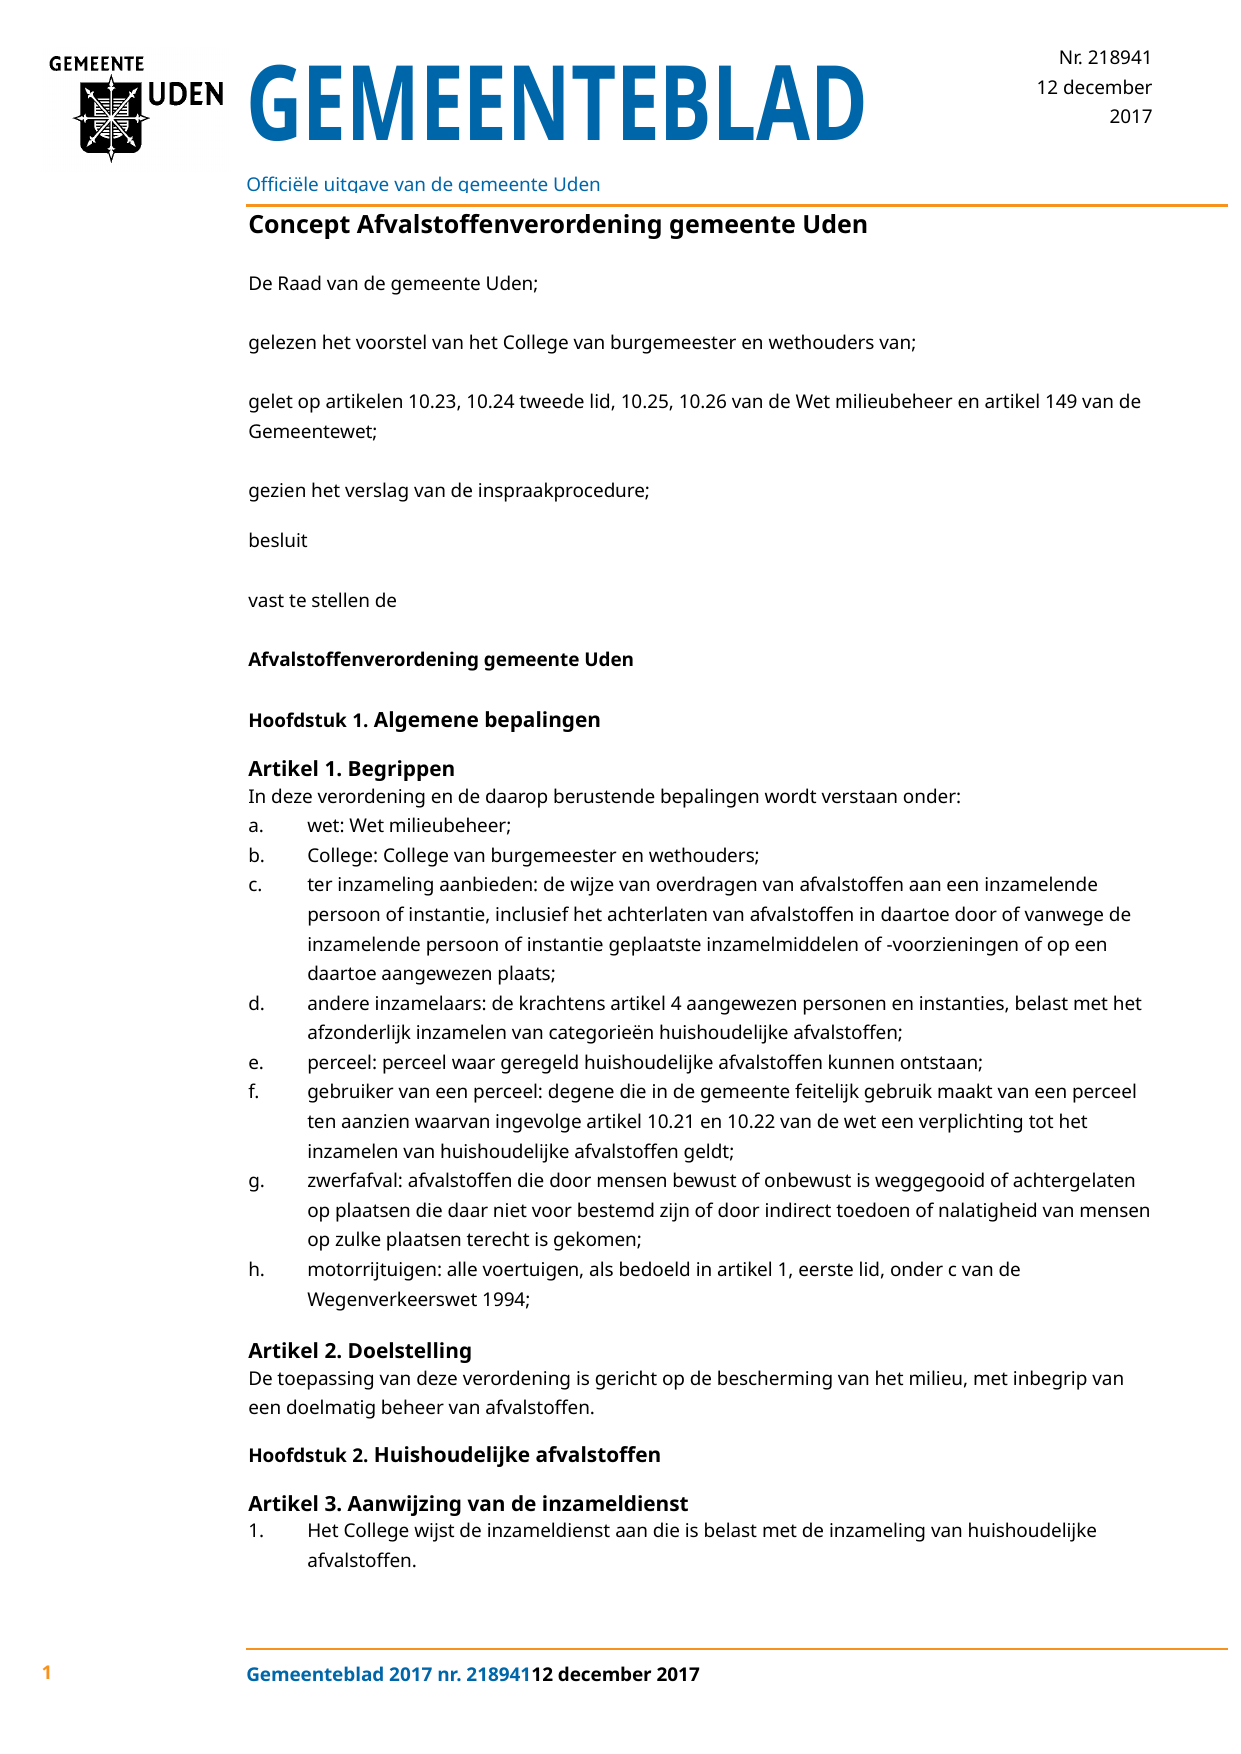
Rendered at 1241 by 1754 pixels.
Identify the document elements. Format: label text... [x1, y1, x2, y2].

list ter inzameling aanbieden: de wijze van overdragen van afvalstoffen aan een inzamelende persoon of instantie, inclusief het achterlaten van afvalstoffen in daartoe door of vanwege de inzamelende persoon of instantie geplaatste inzamelmiddelen of -voorzieningen of op een daartoe aangewezen plaats; [248, 872, 1152, 986]
text In deze verordening en de daarop berustende bepalingen wordt verstaan onder: [248, 783, 1152, 809]
text Hoofdstuk 2. Huishoudelijke afvalstoffen [248, 1440, 1152, 1468]
text Artikel 2. Doelstelling [248, 1336, 1152, 1365]
list zwerfafval: afvalstoffen die door mensen bewust of onbewust is weggegooid of achtergelaten op plaatsen die daar niet voor bestemd zijn of door indirect toedoen of nalatigheid van mensen op zulke plaatsen terecht is gekomen; [248, 1167, 1152, 1252]
list wet: Wet milieubeheer; [248, 812, 1152, 838]
text gezien het verslag van de inspraakprocedure; [248, 477, 1152, 503]
list College: College van burgemeester en wethouders; [248, 842, 1152, 868]
text De toepassing van deze verordening is gericht op de bescherming van het milieu, met inbegrip van een doelmatig beheer van afvalstoffen. [248, 1365, 1152, 1420]
list perceel: perceel waar geregeld huishoudelijke afvalstoffen kunnen ontstaan; [248, 1049, 1152, 1075]
picture [41, 47, 231, 172]
text Artikel 3. Aanwijzing van de inzameldienst [248, 1489, 1152, 1518]
list Het College wijst de inzameldienst aan die is belast met de inzameling van huishoudelijke afvalstoffen. [248, 1518, 1152, 1573]
list andere inzamelaars: de krachtens artikel 4 aangewezen personen en instanties, belast met het afzonderlijk inzamelen van categorieën huishoudelijke afvalstoffen; [248, 990, 1152, 1045]
text besluit [248, 528, 1152, 553]
list motorrijtuigen: alle voertuigen, als bedoeld in artikel 1, eerste lid, onder c van de Wegenverkeerswet 1994; [248, 1256, 1152, 1312]
list gebruiker van een perceel: degene die in de gemeente feitelijk gebruik maakt van een perceel ten aanzien waarvan ingevolge artikel 10.21 en 10.22 van de wet een verplichting tot het inzamelen van huishoudelijke afvalstoffen geldt; [248, 1079, 1152, 1164]
text vast te stellen de [248, 587, 1152, 613]
text De Raad van de gemeente Uden; [248, 270, 1152, 296]
text Afvalstoffenverordening gemeente Uden [248, 646, 1152, 672]
text Concept Afvalstoffenverordening gemeente Uden [248, 207, 1152, 241]
text gelezen het voorstel van het College van burgemeester en wethouders van; [248, 329, 1152, 355]
text Artikel 1. Begrippen [248, 754, 1152, 783]
text Hoofdstuk 1. Algemene bepalingen [248, 705, 1152, 734]
text gelet op artikelen 10.23, 10.24 tweede lid, 10.25, 10.26 van de Wet milieubeheer en artikel 149 van de Gemeentewet; [248, 389, 1152, 444]
